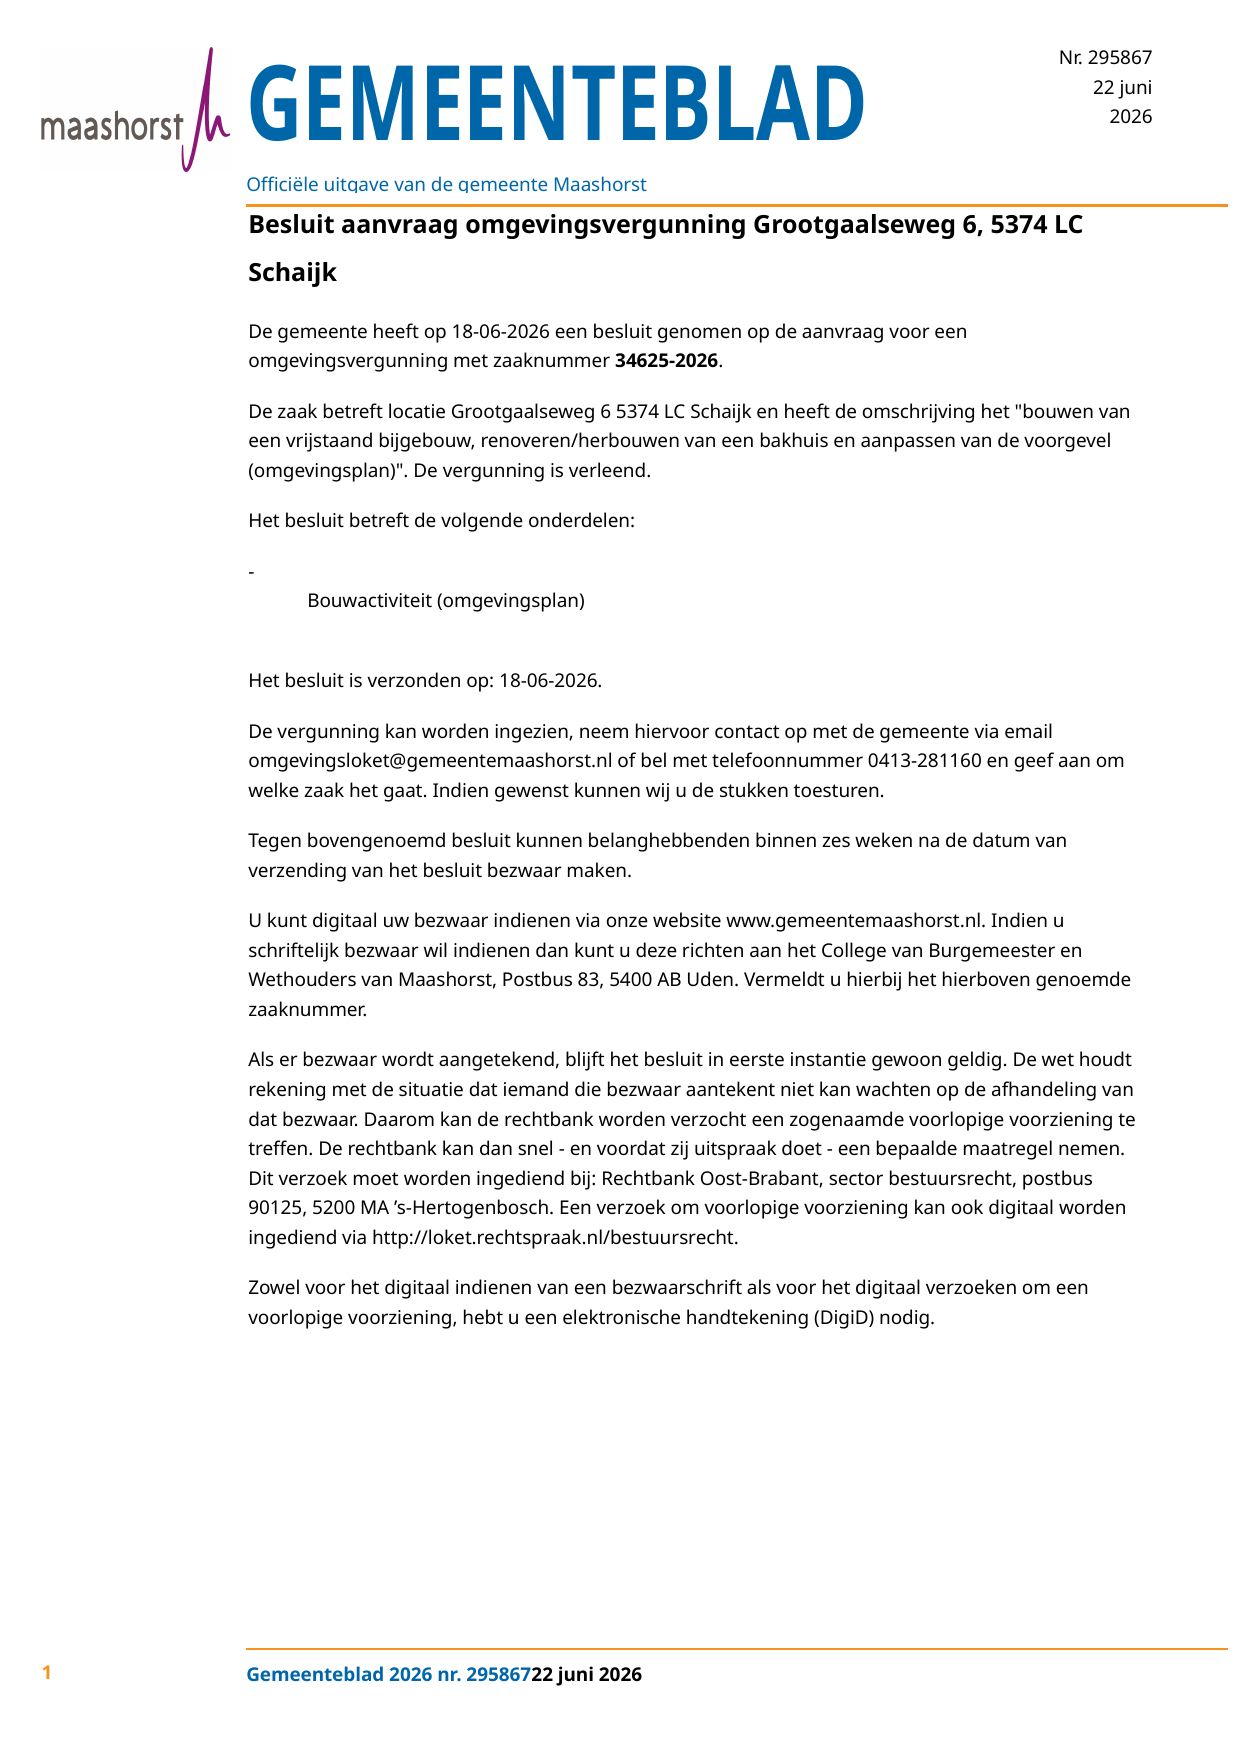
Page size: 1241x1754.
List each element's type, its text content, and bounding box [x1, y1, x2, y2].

list Bouwactiviteit (omgevingsplan) [248, 587, 1152, 613]
text Het besluit betreft de volgende onderdelen: [248, 507, 1152, 533]
text De vergunning kan worden ingezien, neem hiervoor contact op met de gemeente via email omgevingsloket@gemeentemaashorst.nl of bel met telefoonnummer 0413-281160 en geef aan om welke zaak het gaat. Indien gewenst kunnen wij u de stukken toesturen. [248, 718, 1152, 803]
picture [41, 47, 231, 172]
text De gemeente heeft op 18-06-2026 een besluit genomen op de aanvraag voor een omgevingsvergunning met zaaknummer 34625-2026. [248, 318, 1152, 373]
text Het besluit is verzonden op: 18-06-2026. [248, 667, 1152, 693]
text Zowel voor het digitaal indienen van een bezwaarschrift als voor het digitaal verzoeken om een voorlopige voorziening, hebt u een elektronische handtekening (DigiD) nodig. [248, 1274, 1152, 1330]
text Besluit aanvraag omgevingsvergunning Grootgaalseweg 6, 5374 LC Schaijk [248, 207, 1152, 288]
text Tegen bovengenoemd besluit kunnen belanghebbenden binnen zes weken na de datum van verzending van het besluit bezwaar maken. [248, 827, 1152, 883]
text U kunt digitaal uw bezwaar indienen via onze website www.gemeentemaashorst.nl. Indien u schriftelijk bezwaar wil indienen dan kunt u deze richten aan het College van Burgemeester en Wethouders van Maashorst, Postbus 83, 5400 AB Uden. Vermeldt u hierbij het hierboven genoemde zaaknummer. [248, 907, 1152, 1022]
text Als er bezwaar wordt aangetekend, blijft het besluit in eerste instantie gewoon geldig. De wet houdt rekening met de situatie dat iemand die bezwaar aantekent niet kan wachten op de afhandeling van dat bezwaar. Daarom kan de rechtbank worden verzocht een zogenaamde voorlopige voorziening te treffen. De rechtbank kan dan snel - en voordat zij uitspraak doet - een bepaalde maatregel nemen. Dit verzoek moet worden ingediend bij: Rechtbank Oost-Brabant, sector bestuursrecht, postbus 90125, 5200 MA ’s-Hertogenbosch. Een verzoek om voorlopige voorziening kan ook digitaal worden ingediend via http://loket.rechtspraak.nl/bestuursrecht. [248, 1047, 1152, 1250]
text De zaak betreft locatie Grootgaalseweg 6 5374 LC Schaijk en heeft de omschrijving het "bouwen van een vrijstaand bijgebouw, renoveren/herbouwen van een bakhuis en aanpassen van de voorgevel (omgevingsplan)". De vergunning is verleend. [248, 398, 1152, 483]
